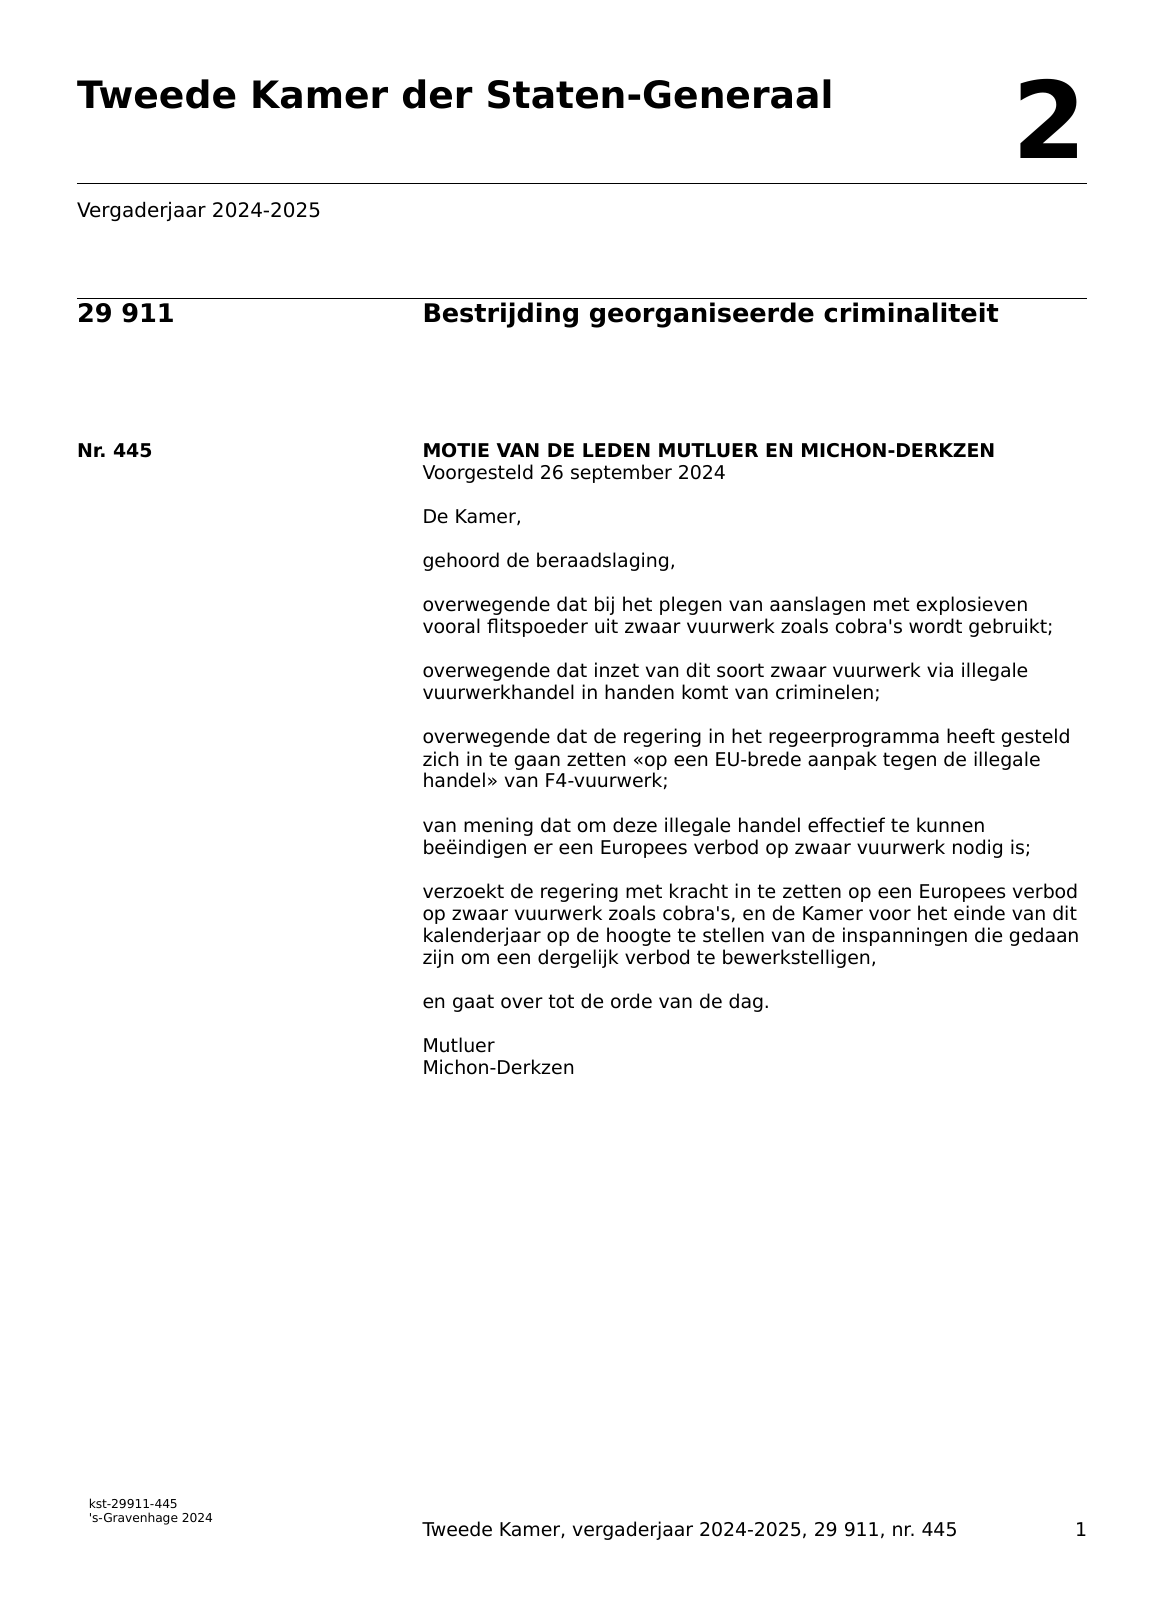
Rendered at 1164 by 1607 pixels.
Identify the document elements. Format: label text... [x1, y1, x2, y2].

text gehoord de beraadslaging, [422, 550, 1087, 572]
text overwegende dat de regering in het regeerprogramma heeft gesteld zich in te gaan zetten «op een EU-brede aanpak tegen de illegale handel» van F4-vuurwerk; [422, 726, 1087, 792]
table_header Tweede Kamer der Staten-Generaal [77, 59, 886, 183]
subtitle Nr. 445 MOTIE VAN DE LEDEN MUTLUER EN MICHON-DERKZEN [77, 440, 1087, 462]
text overwegende dat inzet van dit soort zwaar vuurwerk via illegale vuurwerkhandel in handen komt van criminelen; [422, 660, 1087, 704]
text Voorgesteld 26 september 2024 [422, 462, 1087, 484]
text 's-Gravenhage 2024 [88, 1511, 323, 1525]
text De Kamer, [422, 506, 1087, 528]
text en gaat over tot de orde van de dag. [422, 991, 1087, 1013]
text Mutluer [422, 1035, 1087, 1057]
table_cell Vergaderjaar 2024-2025 [77, 184, 1087, 298]
text overwegende dat bij het plegen van aanslagen met explosieven vooral flitspoeder uit zwaar vuurwerk zoals cobra's wordt gebruikt; [422, 594, 1087, 638]
text verzoekt de regering met kracht in te zetten op een Europees verbod op zwaar vuurwerk zoals cobra's, en de Kamer voor het einde van dit kalenderjaar op de hoogte te stellen van de inspanningen die gedaan zijn om een dergelijk verbod te bewerkstelligen, [422, 881, 1087, 969]
table_header 2 [886, 59, 1087, 183]
text kst-29911-445 [88, 1497, 323, 1511]
text van mening dat om deze illegale handel effectief te kunnen beëindigen er een Europees verbod op zwaar vuurwerk nodig is; [422, 814, 1087, 858]
text Michon-Derkzen [422, 1057, 1087, 1079]
subtitle 29 911 Bestrijding georganiseerde criminaliteit [77, 299, 1087, 329]
